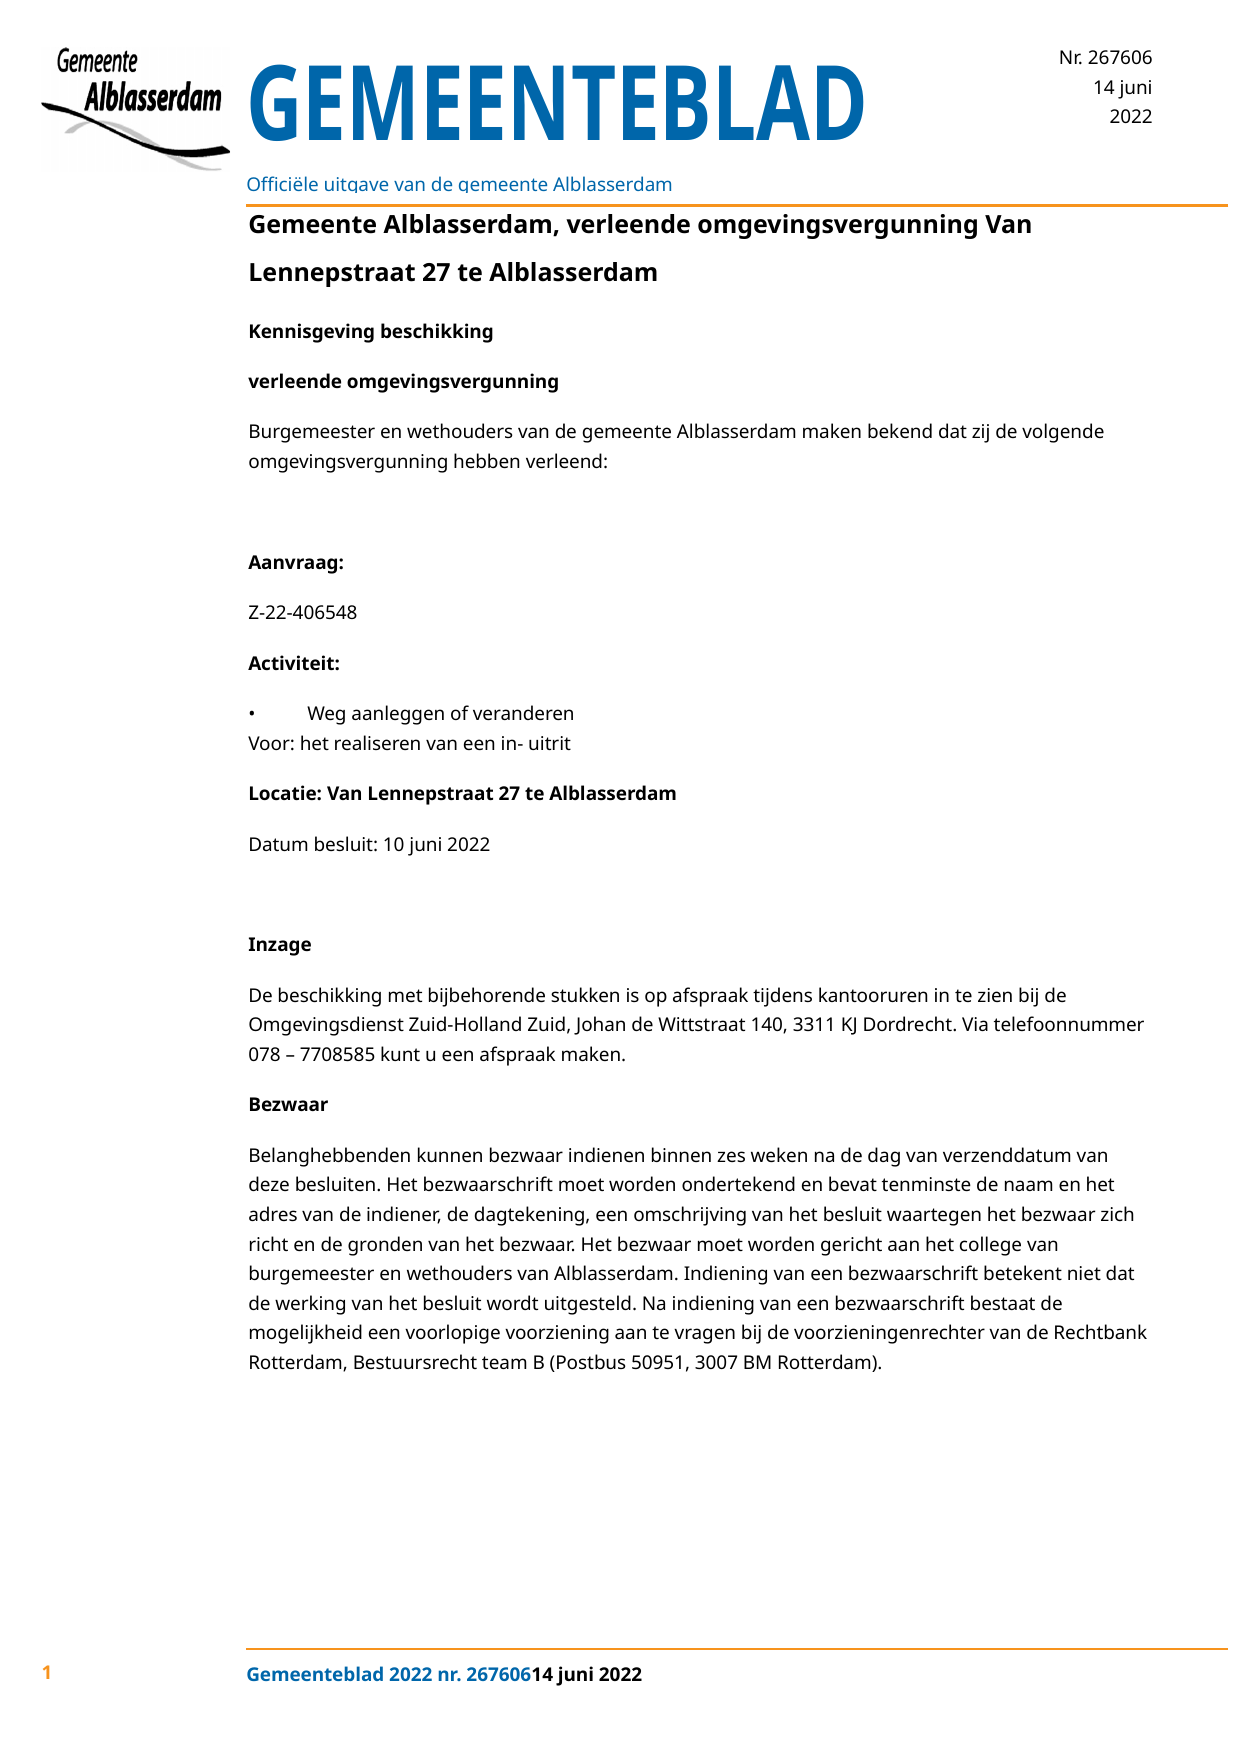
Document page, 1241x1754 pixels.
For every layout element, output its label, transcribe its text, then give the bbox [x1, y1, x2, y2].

text Z-22-406548 [248, 599, 1152, 625]
text Inzage [248, 932, 1152, 957]
text Gemeente Alblasserdam, verleende omgevingsvergunning Van Lennepstraat 27 te Alblasserdam [248, 207, 1152, 288]
text verleende omgevingsvergunning [248, 368, 1152, 394]
list Weg aanleggen of veranderen [248, 700, 1152, 726]
text Belanghebbenden kunnen bezwaar indienen binnen zes weken na de dag van verzenddatum van deze besluiten. Het bezwaarschrift moet worden ondertekend en bevat tenminste de naam en het adres van de indiener, de dagtekening, een omschrijving van het besluit waartegen het bezwaar zich richt en de gronden van het bezwaar. Het bezwaar moet worden gericht aan het college van burgemeester en wethouders van Alblasserdam. Indiening van een bezwaarschrift betekent niet dat de werking van het besluit wordt uitgesteld. Na indiening van een bezwaarschrift bestaat de mogelijkheid een voorlopige voorziening aan te vragen bij de voorzieningenrechter van de Rechtbank Rotterdam, Bestuursrecht team B (Postbus 50951, 3007 BM Rotterdam). [248, 1142, 1152, 1375]
picture [41, 47, 231, 172]
text Burgemeester en wethouders van de gemeente Alblasserdam maken bekend dat zij de volgende omgevingsvergunning hebben verleend: [248, 419, 1152, 474]
text Kennisgeving beschikking [248, 318, 1152, 344]
text Voor: het realiseren van een in- uitrit [248, 730, 1152, 756]
text Datum besluit: 10 juni 2022 [248, 831, 1152, 857]
text Locatie: Van Lennepstraat 27 te Alblasserdam [248, 780, 1152, 806]
text Bezwaar [248, 1092, 1152, 1117]
text De beschikking met bijbehorende stukken is op afspraak tijdens kantooruren in te zien bij de Omgevingsdienst Zuid-Holland Zuid, Johan de Wittstraat 140, 3311 KJ Dordrecht. Via telefoonnummer 078 – 7708585 kunt u een afspraak maken. [248, 982, 1152, 1067]
text Activiteit: [248, 650, 1152, 676]
text Aanvraag: [248, 549, 1152, 575]
